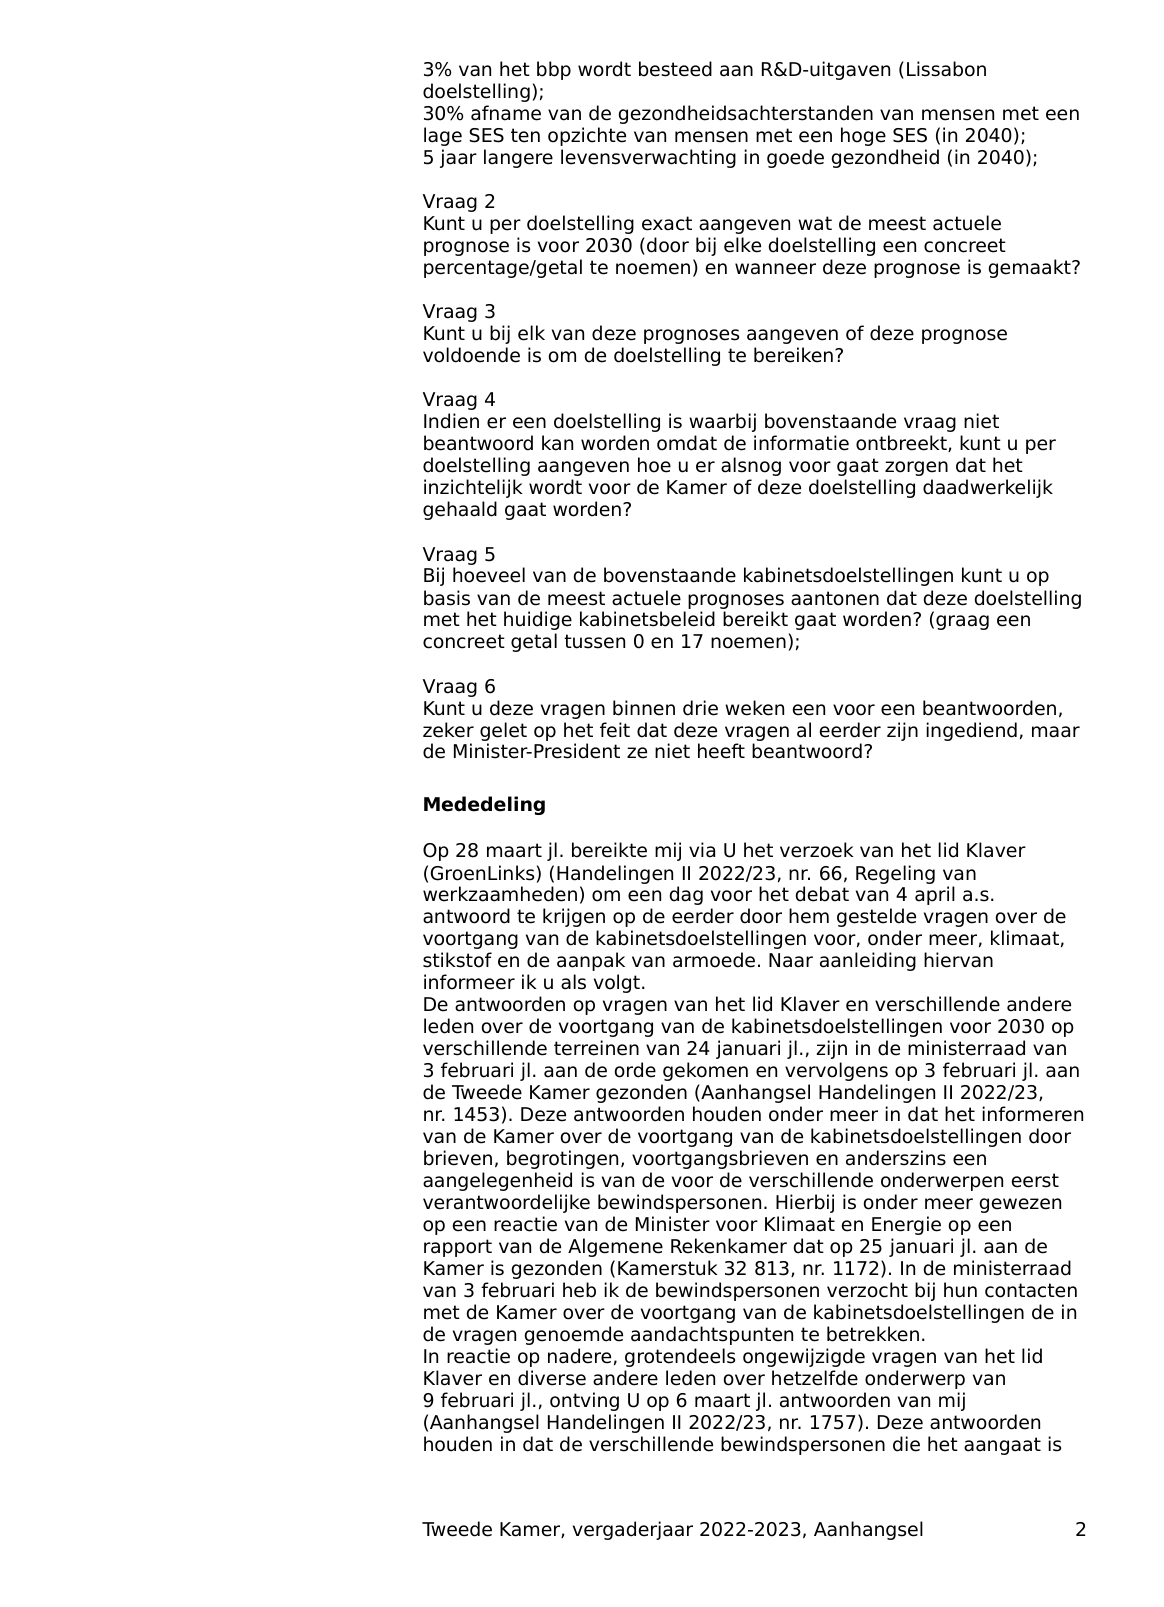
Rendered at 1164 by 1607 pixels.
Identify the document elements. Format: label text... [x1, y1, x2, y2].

text Kunt u per doelstelling exact aangeven wat de meest actuele prognose is voor 2030 (door bij elke doelstelling een concreet percentage/getal te noemen) en wanneer deze prognose is gemaakt? [422, 213, 1087, 279]
text Vraag 6 [422, 676, 1087, 697]
subtitle Mededeling [422, 793, 1087, 815]
text Op 28 maart jl. bereikte mij via U het verzoek van het lid Klaver (GroenLinks) (Handelingen II 2022/23, nr. 66, Regeling van werkzaamheden) om een dag voor het debat van 4 april a.s. antwoord te krijgen op de eerder door hem gestelde vragen over de voortgang van de kabinetsdoelstellingen voor, onder meer, klimaat, stikstof en de aanpak van armoede. Naar aanleiding hiervan informeer ik u als volgt. [422, 840, 1087, 994]
text Kunt u deze vragen binnen drie weken een voor een beantwoorden, zeker gelet op het feit dat deze vragen al eerder zijn ingediend, maar de Minister-President ze niet heeft beantwoord? [422, 697, 1087, 763]
text 3% van het bbp wordt besteed aan R&D-uitgaven (Lissabon doelstelling); [422, 59, 1087, 103]
text Bij hoeveel van de bovenstaande kabinetsdoelstellingen kunt u op basis van de meest actuele prognoses aantonen dat deze doelstelling met het huidige kabinetsbeleid bereikt gaat worden? (graag een concreet getal tussen 0 en 17 noemen); [422, 565, 1087, 653]
text 30% afname van de gezondheidsachterstanden van mensen met een lage SES ten opzichte van mensen met een hoge SES (in 2040); [422, 103, 1087, 147]
text De antwoorden op vragen van het lid Klaver en verschillende andere leden over de voortgang van de kabinetsdoelstellingen voor 2030 op verschillende terreinen van 24 januari jl., zijn in de ministerraad van 3 februari jl. aan de orde gekomen en vervolgens op 3 februari jl. aan de Tweede Kamer gezonden (Aanhangsel Handelingen II 2022/23, nr. 1453). Deze antwoorden houden onder meer in dat het informeren van de Kamer over de voortgang van de kabinetsdoelstellingen door brieven, begrotingen, voortgangsbrieven en anderszins een aangelegenheid is van de voor de verschillende onderwerpen eerst verantwoordelijke bewindspersonen. Hierbij is onder meer gewezen op een reactie van de Minister voor Klimaat en Energie op een rapport van de Algemene Rekenkamer dat op 25 januari jl. aan de Kamer is gezonden (Kamerstuk 32 813, nr. 1172). In de ministerraad van 3 februari heb ik de bewindspersonen verzocht bij hun contacten met de Kamer over de voortgang van de kabinetsdoelstellingen de in de vragen genoemde aandachtspunten te betrekken. [422, 994, 1087, 1346]
text Indien er een doelstelling is waarbij bovenstaande vraag niet beantwoord kan worden omdat de informatie ontbreekt, kunt u per doelstelling aangeven hoe u er alsnog voor gaat zorgen dat het inzichtelijk wordt voor de Kamer of deze doelstelling daadwerkelijk gehaald gaat worden? [422, 411, 1087, 521]
text Vraag 5 [422, 543, 1087, 565]
text Kunt u bij elk van deze prognoses aangeven of deze prognose voldoende is om de doelstelling te bereiken? [422, 323, 1087, 367]
text Vraag 2 [422, 191, 1087, 213]
text In reactie op nadere, grotendeels ongewijzigde vragen van het lid Klaver en diverse andere leden over hetzelfde onderwerp van 9 februari jl., ontving U op 6 maart jl. antwoorden van mij (Aanhangsel Handelingen II 2022/23, nr. 1757). Deze antwoorden houden in dat de verschillende bewindspersonen die het aangaat is [422, 1346, 1087, 1456]
text Vraag 3 [422, 301, 1087, 323]
text Vraag 4 [422, 389, 1087, 411]
text 5 jaar langere levensverwachting in goede gezondheid (in 2040); [422, 147, 1087, 169]
